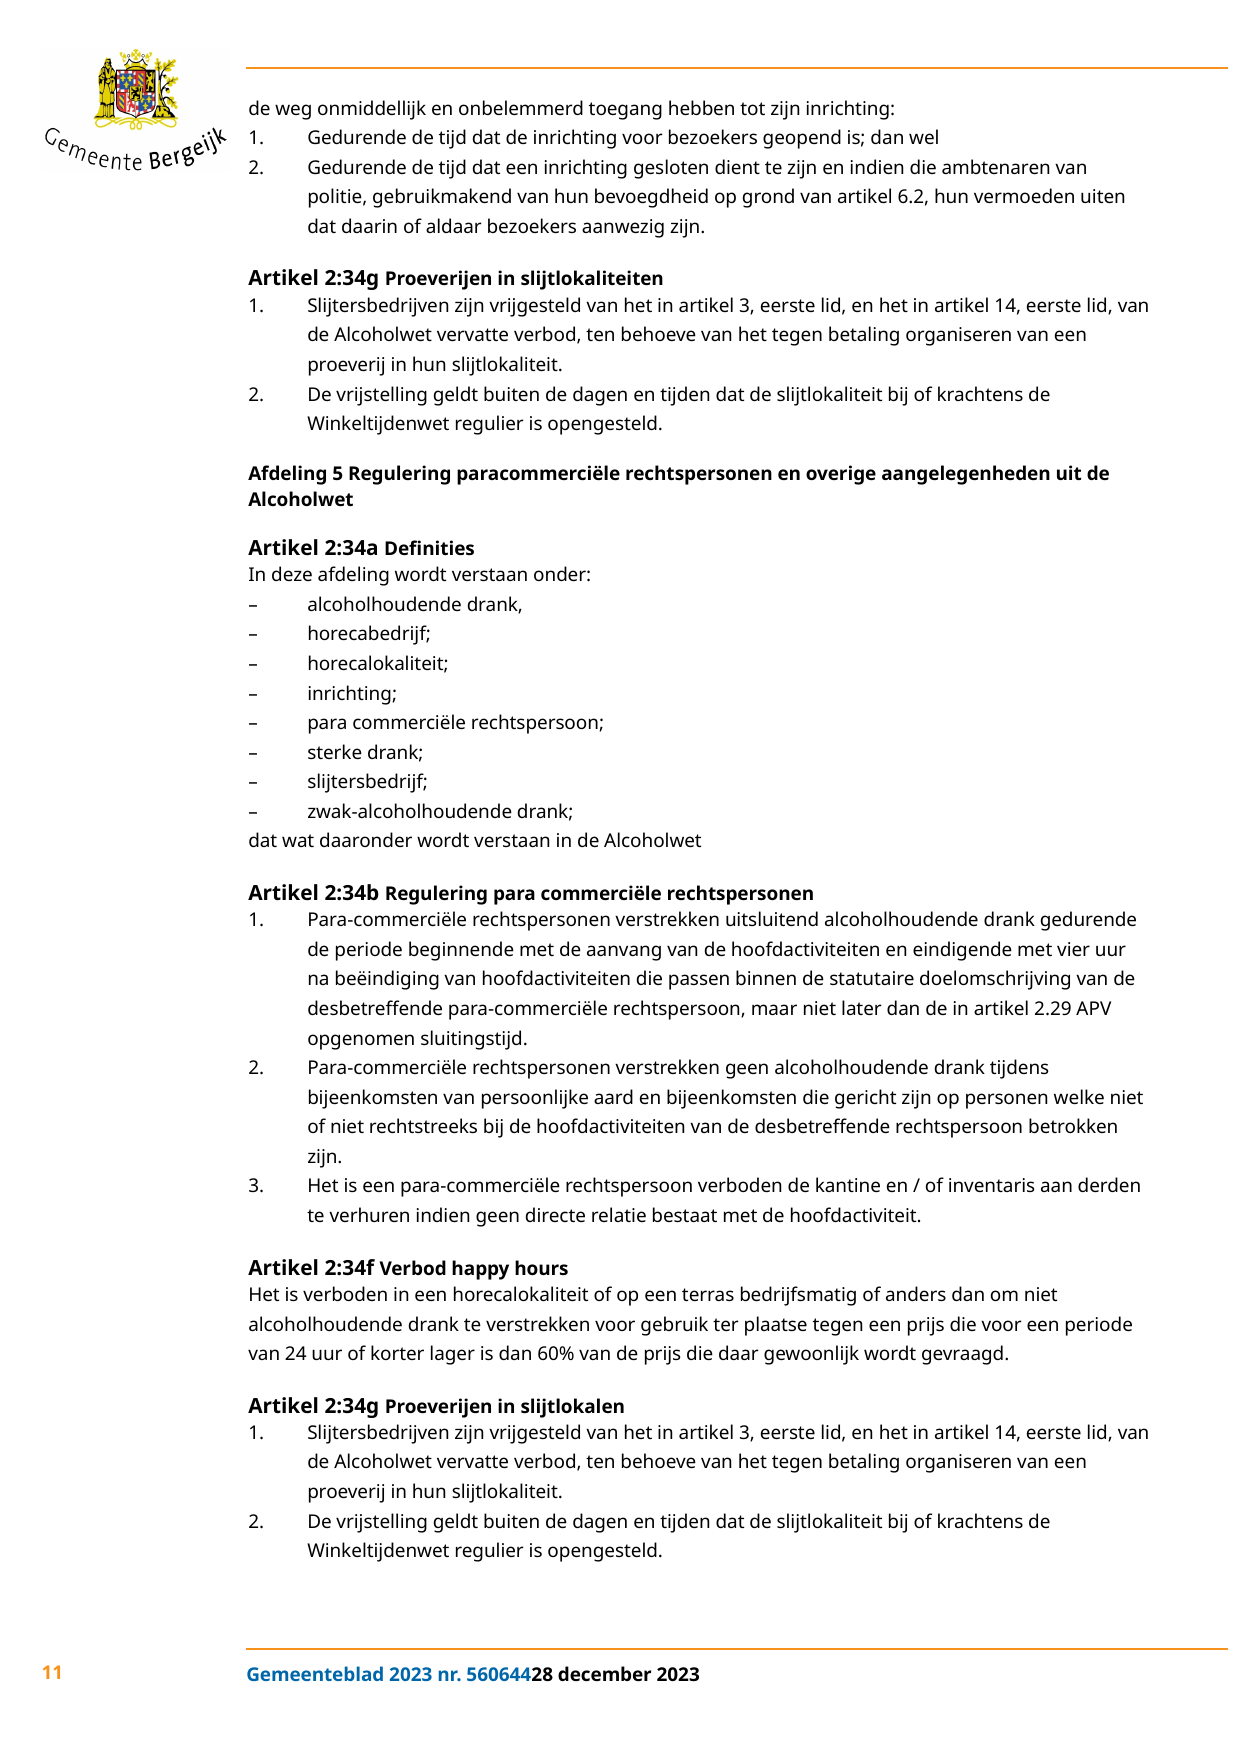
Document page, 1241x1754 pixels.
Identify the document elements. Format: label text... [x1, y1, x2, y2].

text dat wat daaronder wordt verstaan in de Alcoholwet [248, 828, 1152, 853]
text Afdeling 5 Regulering paracommerciële rechtspersonen en overige aangelegenheden uit de Alcoholwet [248, 461, 1152, 512]
list horecalokaliteit; [248, 650, 1152, 676]
list Slijtersbedrijven zijn vrijgesteld van het in artikel 3, eerste lid, en het in artikel 14, eerste lid, van de Alcoholwet vervatte verbod, ten behoeve van het tegen betaling organiseren van een proeverij in hun slijtlokaliteit. [248, 292, 1152, 377]
list inrichting; [248, 680, 1152, 705]
list alcoholhoudende drank, [248, 591, 1152, 617]
list sterke drank; [248, 739, 1152, 764]
text In deze afdeling wordt verstaan onder: [248, 561, 1152, 587]
list Para-commerciële rechtspersonen verstrekken geen alcoholhoudende drank tijdens bijeenkomsten van persoonlijke aard en bijeenkomsten die gericht zijn op personen welke niet of niet rechtstreeks bij de hoofdactiviteiten van de desbetreffende rechtspersoon betrokken zijn. [248, 1054, 1152, 1169]
text de weg onmiddellijk en onbelemmerd toegang hebben tot zijn inrichting: [248, 95, 1152, 121]
text Artikel 2:34b Regulering para commerciële rechtspersonen [248, 878, 1152, 906]
picture [41, 47, 231, 172]
list horecabedrijf; [248, 621, 1152, 646]
text Artikel 2:34a Definities [248, 533, 1152, 561]
text Artikel 2:34g Proeverijen in slijtlokalen [248, 1391, 1152, 1419]
text Artikel 2:34g Proeverijen in slijtlokaliteiten [248, 263, 1152, 292]
list slijtersbedrijf; [248, 768, 1152, 794]
list Para-commerciële rechtspersonen verstrekken uitsluitend alcoholhoudende drank gedurende de periode beginnende met de aanvang van de hoofdactiviteiten en eindigende met vier uur na beëindiging van hoofdactiviteiten die passen binnen de statutaire doelomschrijving van de desbetreffende para-commerciële rechtspersoon, maar niet later dan de in artikel 2.29 APV opgenomen sluitingstijd. [248, 906, 1152, 1051]
list zwak-alcoholhoudende drank; [248, 798, 1152, 824]
list para commerciële rechtspersoon; [248, 709, 1152, 735]
list Gedurende de tijd dat een inrichting gesloten dient te zijn en indien die ambtenaren van politie, gebruikmakend van hun bevoegdheid op grond van artikel 6.2, hun vermoeden uiten dat daarin of aldaar bezoekers aanwezig zijn. [248, 154, 1152, 239]
text Artikel 2:34f Verbod happy hours [248, 1253, 1152, 1281]
list De vrijstelling geldt buiten de dagen en tijden dat de slijtlokaliteit bij of krachtens de Winkeltijdenwet regulier is opengesteld. [248, 381, 1152, 436]
text Het is verboden in een horecalokaliteit of op een terras bedrijfsmatig of anders dan om niet alcoholhoudende drank te verstrekken voor gebruik ter plaatse tegen een prijs die voor een periode van 24 uur of korter lager is dan 60% van de prijs die daar gewoonlijk wordt gevraagd. [248, 1281, 1152, 1366]
list Gedurende de tijd dat de inrichting voor bezoekers geopend is; dan wel [248, 124, 1152, 150]
list Slijtersbedrijven zijn vrijgesteld van het in artikel 3, eerste lid, en het in artikel 14, eerste lid, van de Alcoholwet vervatte verbod, ten behoeve van het tegen betaling organiseren van een proeverij in hun slijtlokaliteit. [248, 1419, 1152, 1504]
list Het is een para-commerciële rechtspersoon verboden de kantine en / of inventaris aan derden te verhuren indien geen directe relatie bestaat met de hoofdactiviteit. [248, 1173, 1152, 1228]
list De vrijstelling geldt buiten de dagen en tijden dat de slijtlokaliteit bij of krachtens de Winkeltijdenwet regulier is opengesteld. [248, 1508, 1152, 1563]
